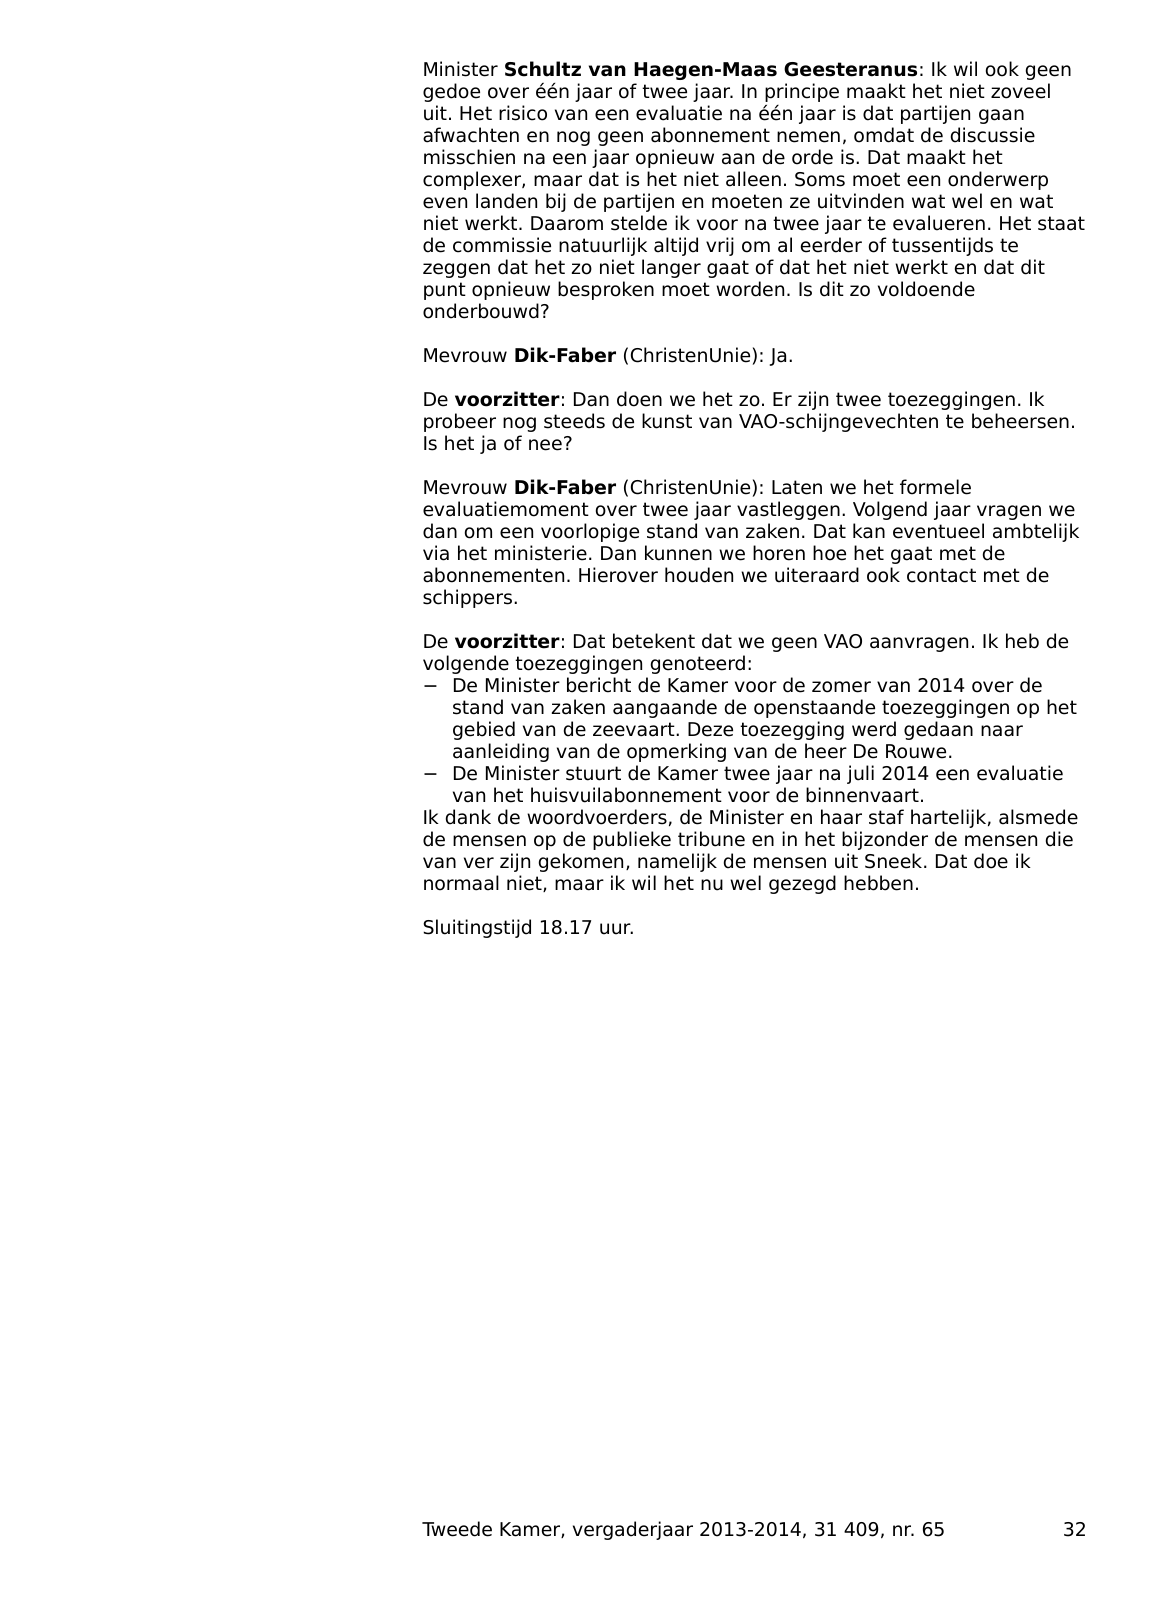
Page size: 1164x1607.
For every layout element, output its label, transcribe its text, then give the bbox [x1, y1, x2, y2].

text De voorzitter: Dat betekent dat we geen VAO aanvragen. Ik heb de volgende toezeggingen genoteerd: [422, 631, 1087, 675]
text − De Minister bericht de Kamer voor de zomer van 2014 over de stand van zaken aangaande de openstaande toezeggingen op het gebied van de zeevaart. Deze toezegging werd gedaan naar aanleiding van de opmerking van de heer De Rouwe. [422, 675, 1087, 763]
text Sluitingstijd 18.17 uur. [422, 917, 1087, 939]
text Ik dank de woordvoerders, de Minister en haar staf hartelijk, alsmede de mensen op de publieke tribune en in het bijzonder de mensen die van ver zijn gekomen, namelijk de mensen uit Sneek. Dat doe ik normaal niet, maar ik wil het nu wel gezegd hebben. [422, 807, 1087, 895]
text − De Minister stuurt de Kamer twee jaar na juli 2014 een evaluatie van het huisvuilabonnement voor de binnenvaart. [422, 763, 1087, 807]
text Mevrouw Dik-Faber (ChristenUnie): Laten we het formele evaluatiemoment over twee jaar vastleggen. Volgend jaar vragen we dan om een voorlopige stand van zaken. Dat kan eventueel ambtelijk via het ministerie. Dan kunnen we horen hoe het gaat met de abonnementen. Hierover houden we uiteraard ook contact met de schippers. [422, 477, 1087, 609]
text Minister Schultz van Haegen-Maas Geesteranus: Ik wil ook geen gedoe over één jaar of twee jaar. In principe maakt het niet zoveel uit. Het risico van een evaluatie na één jaar is dat partijen gaan afwachten en nog geen abonnement nemen, omdat de discussie misschien na een jaar opnieuw aan de orde is. Dat maakt het complexer, maar dat is het niet alleen. Soms moet een onderwerp even landen bij de partijen en moeten ze uitvinden wat wel en wat niet werkt. Daarom stelde ik voor na twee jaar te evalueren. Het staat de commissie natuurlijk altijd vrij om al eerder of tussentijds te zeggen dat het zo niet langer gaat of dat het niet werkt en dat dit punt opnieuw besproken moet worden. Is dit zo voldoende onderbouwd? [422, 59, 1087, 323]
text De voorzitter: Dan doen we het zo. Er zijn twee toezeggingen. Ik probeer nog steeds de kunst van VAO-schijngevechten te beheersen. Is het ja of nee? [422, 389, 1087, 455]
text Mevrouw Dik-Faber (ChristenUnie): Ja. [422, 345, 1087, 367]
